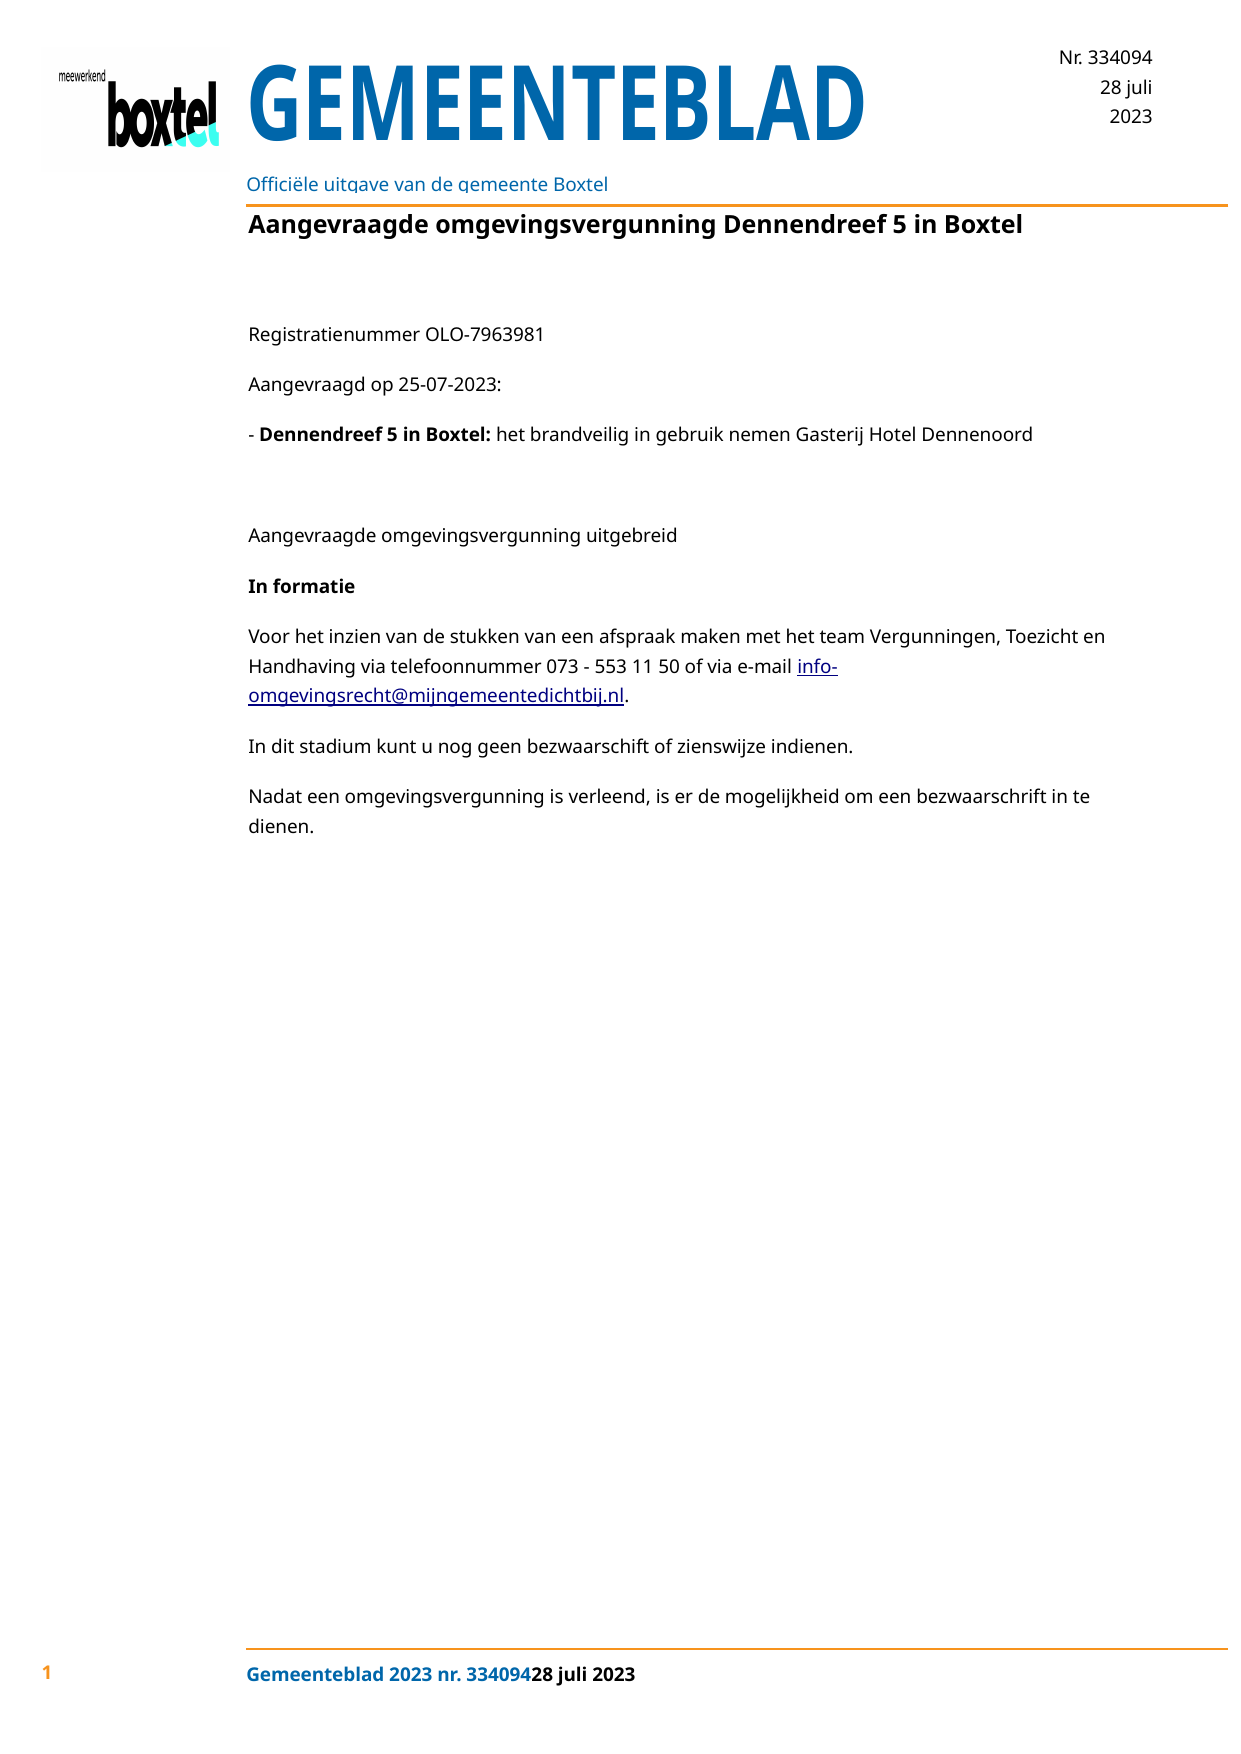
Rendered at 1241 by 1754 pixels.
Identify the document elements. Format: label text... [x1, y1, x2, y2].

text Aangevraagde omgevingsvergunning Dennendreef 5 in Boxtel [248, 207, 1152, 241]
text Registratienummer OLO-7963981 [248, 321, 1152, 346]
text In formatie [248, 573, 1152, 598]
text - Dennendreef 5 in Boxtel: het brandveilig in gebruik nemen Gasterij Hotel Dennenoord [248, 422, 1152, 447]
text Aangevraagd op 25-07-2023: [248, 371, 1152, 397]
text Aangevraagde omgevingsvergunning uitgebreid [248, 522, 1152, 548]
text In dit stadium kunt u nog geen bezwaarschift of zienswijze indienen. [248, 733, 1152, 758]
text Nadat een omgevingsvergunning is verleend, is er de mogelijkheid om een bezwaarschrift in te dienen. [248, 783, 1152, 838]
text Voor het inzien van de stukken van een afspraak maken met het team Vergunningen, Toezicht en Handhaving via telefoonnummer 073 - 553 11 50 of via e-mail info-omgevingsrecht@mijngemeentedichtbij.nl. [248, 623, 1152, 708]
picture [41, 47, 231, 172]
